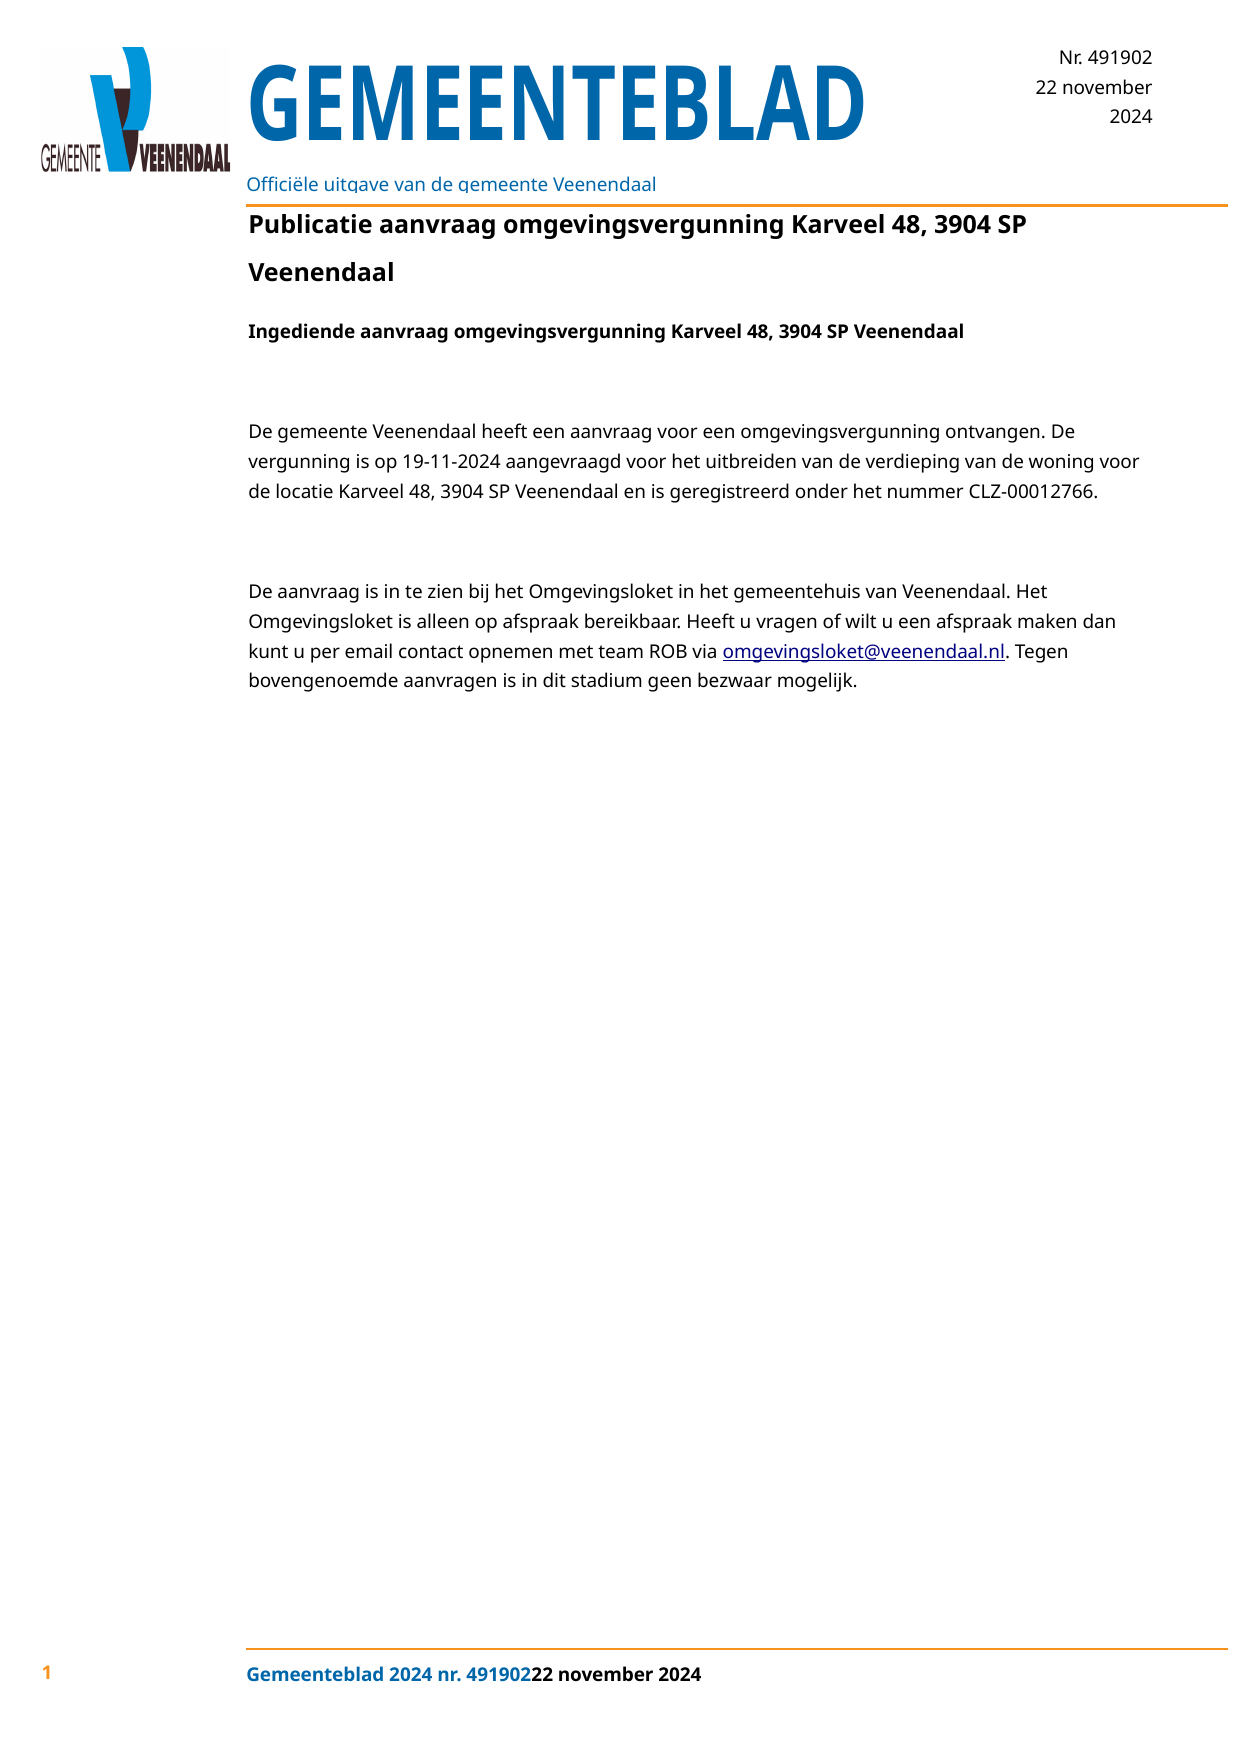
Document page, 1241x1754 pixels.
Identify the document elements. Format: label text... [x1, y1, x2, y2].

text De gemeente Veenendaal heeft een aanvraag voor een omgevingsvergunning ontvangen. De vergunning is op 19-11-2024 aangevraagd voor het uitbreiden van de verdieping van de woning voor de locatie Karveel 48, 3904 SP Veenendaal en is geregistreerd onder het nummer CLZ-00012766. [248, 419, 1152, 504]
picture [123, 47, 231, 172]
picture [41, 47, 130, 172]
text Ingediende aanvraag omgevingsvergunning Karveel 48, 3904 SP Veenendaal [248, 318, 1152, 344]
text De aanvraag is in te zien bij het Omgevingsloket in het gemeentehuis van Veenendaal. Het Omgevingsloket is alleen op afspraak bereikbaar. Heeft u vragen of wilt u een afspraak maken dan kunt u per email contact opnemen met team ROB via omgevingsloket@veenendaal.nl. Tegen bovengenoemde aanvragen is in dit stadium geen bezwaar mogelijk. [248, 579, 1152, 693]
text Publicatie aanvraag omgevingsvergunning Karveel 48, 3904 SP Veenendaal [248, 207, 1152, 288]
